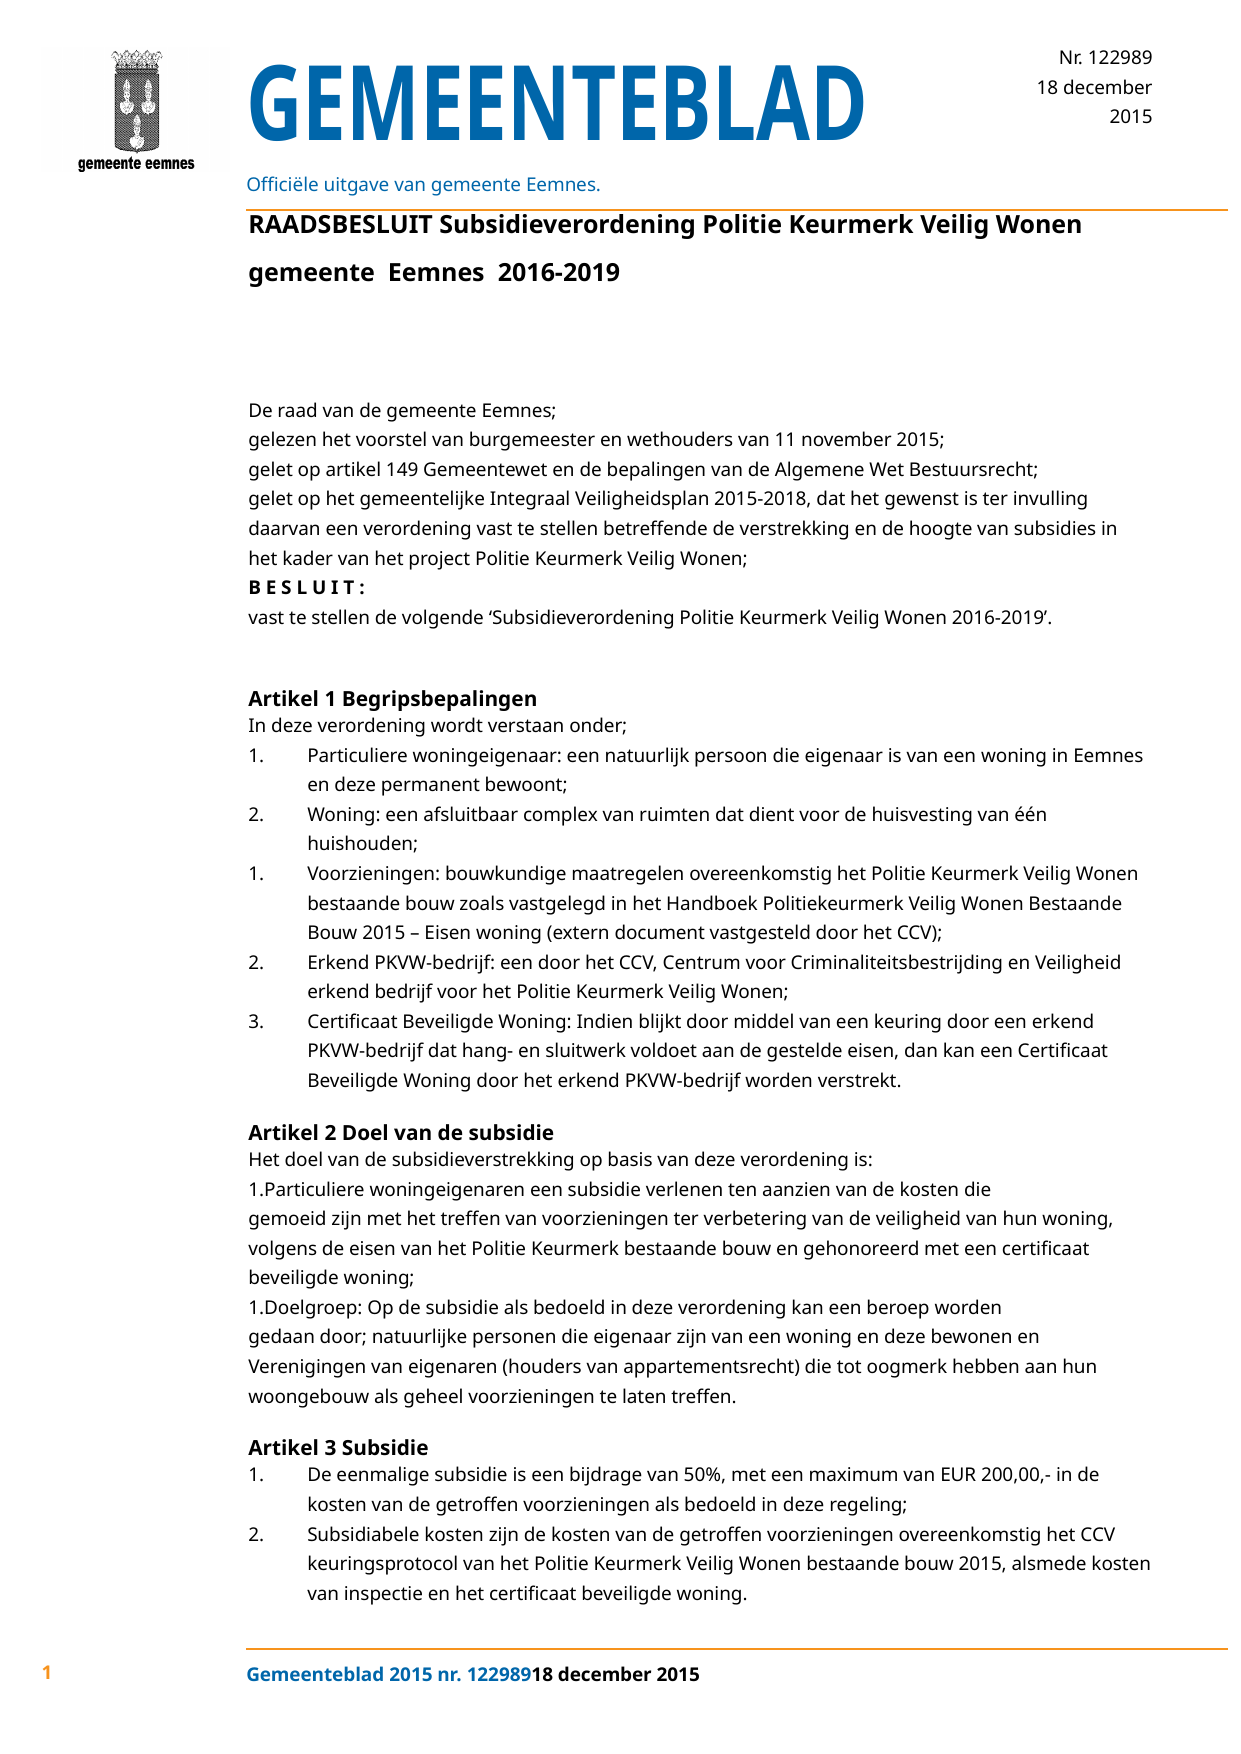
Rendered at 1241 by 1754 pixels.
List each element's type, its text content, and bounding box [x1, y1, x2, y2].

text Het doel van de subsidieverstrekking op basis van deze verordening is: [248, 1146, 1152, 1172]
text Artikel 3 Subsidie [248, 1433, 1152, 1462]
text In deze verordening wordt verstaan onder; [248, 712, 1152, 738]
picture [41, 47, 231, 172]
text gedaan door; natuurlijke personen die eigenaar zijn van een woning en deze bewonen en Verenigingen van eigenaren (houders van appartementsrecht) die tot oogmerk hebben aan hun woongebouw als geheel voorzieningen te laten treffen. [248, 1324, 1152, 1408]
list De eenmalige subsidie is een bijdrage van 50%, met een maximum van EUR 200,00,- in de kosten van de getroffen voorzieningen als bedoeld in deze regeling; [248, 1462, 1152, 1517]
text 1.Particuliere woningeigenaren een subsidie verlenen ten aanzien van de kosten die [248, 1176, 1152, 1201]
list Particuliere woningeigenaar: een natuurlijk persoon die eigenaar is van een woning in Eemnes en deze permanent bewoont; [248, 742, 1152, 797]
list Erkend PKVW-bedrijf: een door het CCV, Centrum voor Criminaliteitsbestrijding en Veiligheid erkend bedrijf voor het Politie Keurmerk Veilig Wonen; [248, 949, 1152, 1004]
text gemoeid zijn met het treffen van voorzieningen ter verbetering van de veiligheid van hun woning, volgens de eisen van het Politie Keurmerk bestaande bouw en gehonoreerd met een certificaat beveiligde woning; [248, 1205, 1152, 1290]
text Artikel 2 Doel van de subsidie [248, 1118, 1152, 1146]
text 1.Doelgroep: Op de subsidie als bedoeld in deze verordening kan een beroep worden [248, 1294, 1152, 1320]
list Voorzieningen: bouwkundige maatregelen overeenkomstig het Politie Keurmerk Veilig Wonen bestaande bouw zoals vastgelegd in het Handboek Politiekeurmerk Veilig Wonen Bestaande Bouw 2015 – Eisen woning (extern document vastgesteld door het CCV); [248, 860, 1152, 945]
text Artikel 1 Begripsbepalingen [248, 684, 1152, 712]
text B E S L U I T : [248, 574, 1152, 600]
list Subsidiabele kosten zijn de kosten van de getroffen voorzieningen overeenkomstig het CCV keuringsprotocol van het Politie Keurmerk Veilig Wonen bestaande bouw 2015, alsmede kosten van inspectie en het certificaat beveiligde woning. [248, 1521, 1152, 1606]
text De raad van de gemeente Eemnes; [248, 397, 1152, 422]
text gelezen het voorstel van burgemeester en wethouders van 11 november 2015; [248, 426, 1152, 452]
text gelet op het gemeentelijke Integraal Veiligheidsplan 2015-2018, dat het gewenst is ter invulling daarvan een verordening vast te stellen betreffende de verstrekking en de hoogte van subsidies in het kader van het project Politie Keurmerk Veilig Wonen; [248, 486, 1152, 570]
text RAADSBESLUIT Subsidieverordening Politie Keurmerk Veilig Wonen gemeente Eemnes 2016-2019 [248, 211, 1152, 288]
text gelet op artikel 149 Gemeentewet en de bepalingen van de Algemene Wet Bestuursrecht; [248, 456, 1152, 482]
list Certificaat Beveiligde Woning: Indien blijkt door middel van een keuring door een erkend PKVW-bedrijf dat hang- en sluitwerk voldoet aan de gestelde eisen, dan kan een Certificaat Beveiligde Woning door het erkend PKVW-bedrijf worden verstrekt. [248, 1008, 1152, 1093]
text vast te stellen de volgende ‘Subsidieverordening Politie Keurmerk Veilig Wonen 2016-2019’. [248, 604, 1152, 629]
list Woning: een afsluitbaar complex van ruimten dat dient voor de huisvesting van één huishouden; [248, 801, 1152, 856]
